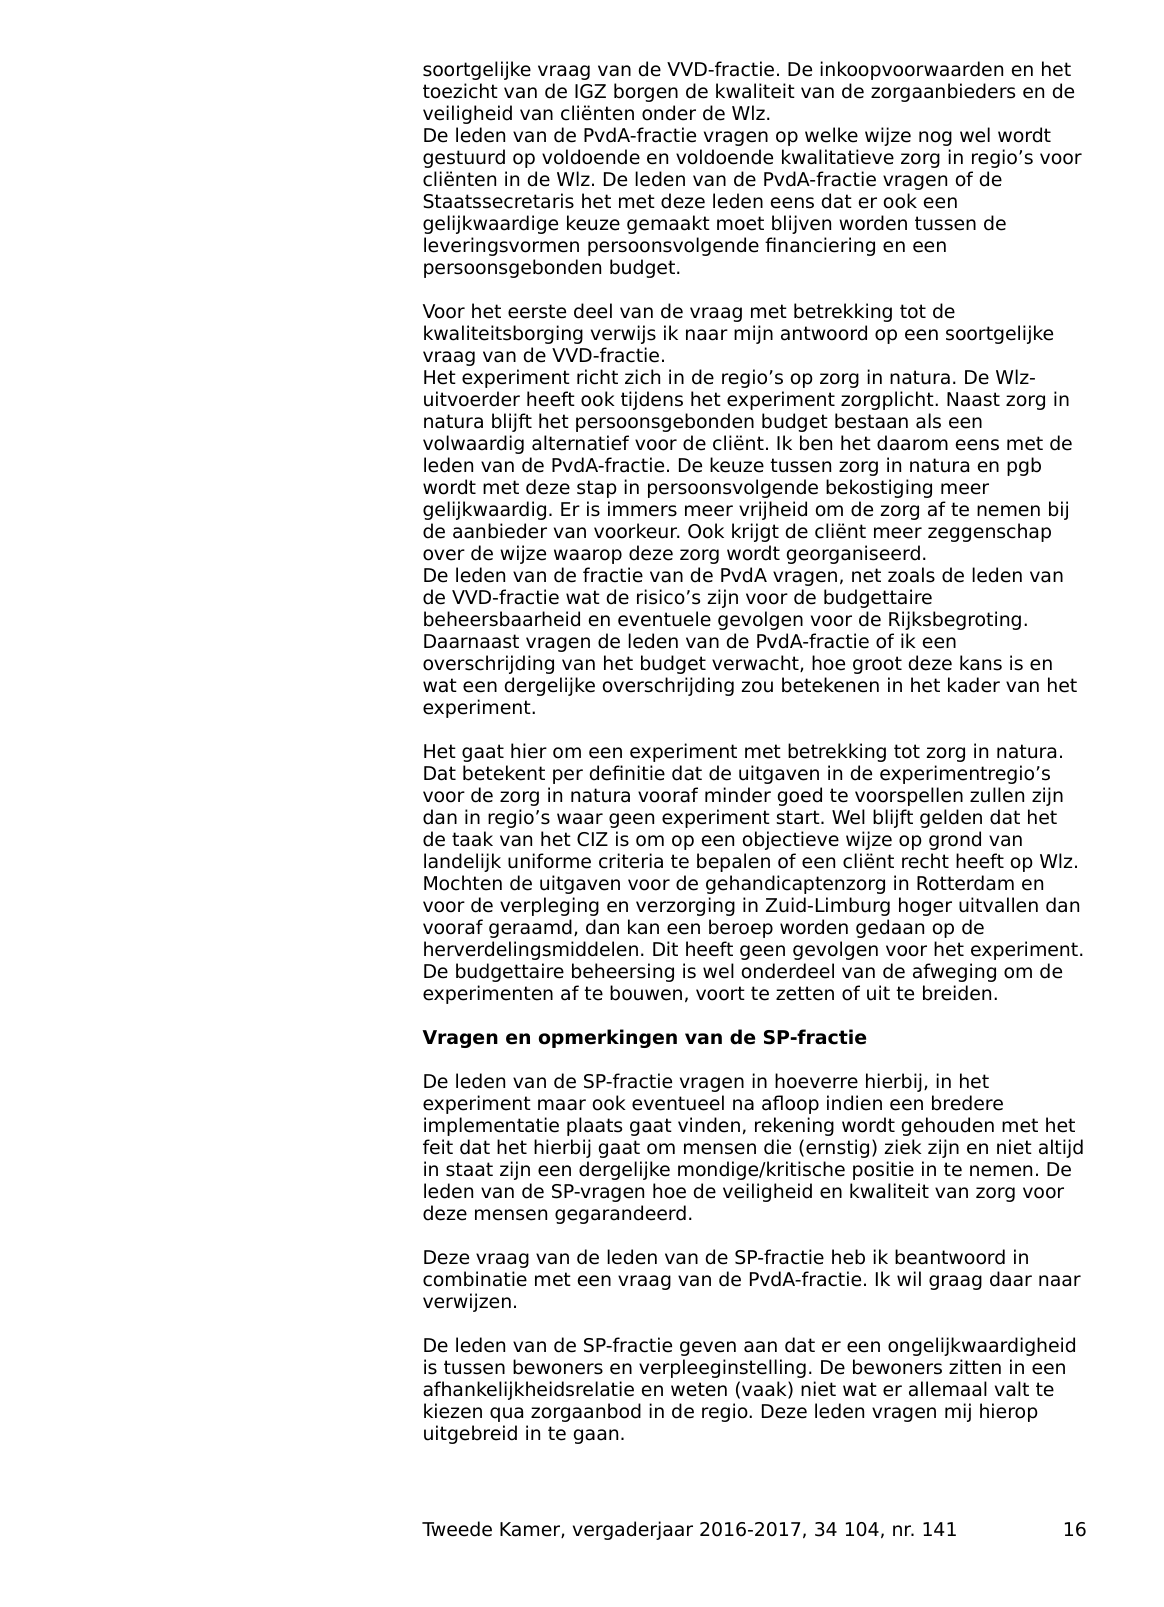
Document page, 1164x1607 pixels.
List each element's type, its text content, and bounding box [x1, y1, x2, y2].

text Deze vraag van de leden van de SP-fractie heb ik beantwoord in combinatie met een vraag van de PvdA-fractie. Ik wil graag daar naar verwijzen. [422, 1247, 1087, 1313]
text Het experiment richt zich in de regio’s op zorg in natura. De Wlz-uitvoerder heeft ook tijdens het experiment zorgplicht. Naast zorg in natura blijft het persoonsgebonden budget bestaan als een volwaardig alternatief voor de cliënt. Ik ben het daarom eens met de leden van de PvdA-fractie. De keuze tussen zorg in natura en pgb wordt met deze stap in persoonsvolgende bekostiging meer gelijkwaardig. Er is immers meer vrijheid om de zorg af te nemen bij de aanbieder van voorkeur. Ook krijgt de cliënt meer zeggenschap over de wijze waarop deze zorg wordt georganiseerd. [422, 367, 1087, 565]
text De leden van de SP-fractie geven aan dat er een ongelijkwaardigheid is tussen bewoners en verpleeginstelling. De bewoners zitten in een afhankelijkheidsrelatie en weten (vaak) niet wat er allemaal valt te kiezen qua zorgaanbod in de regio. Deze leden vragen mij hierop uitgebreid in te gaan. [422, 1335, 1087, 1445]
subtitle Vragen en opmerkingen van de SP-fractie [422, 1027, 1087, 1049]
text De leden van de PvdA-fractie vragen op welke wijze nog wel wordt gestuurd op voldoende en voldoende kwalitatieve zorg in regio’s voor cliënten in de Wlz. De leden van de PvdA-fractie vragen of de Staatssecretaris het met deze leden eens dat er ook een gelijkwaardige keuze gemaakt moet blijven worden tussen de leveringsvormen persoonsvolgende financiering en een persoonsgebonden budget. [422, 125, 1087, 279]
text soortgelijke vraag van de VVD-fractie. De inkoopvoorwaarden en het toezicht van de IGZ borgen de kwaliteit van de zorgaanbieders en de veiligheid van cliënten onder de Wlz. [422, 59, 1087, 125]
text De leden van de fractie van de PvdA vragen, net zoals de leden van de VVD-fractie wat de risico’s zijn voor de budgettaire beheersbaarheid en eventuele gevolgen voor de Rijksbegroting. [422, 565, 1087, 631]
text De leden van de SP-fractie vragen in hoeverre hierbij, in het experiment maar ook eventueel na afloop indien een bredere implementatie plaats gaat vinden, rekening wordt gehouden met het feit dat het hierbij gaat om mensen die (ernstig) ziek zijn en niet altijd in staat zijn een dergelijke mondige/kritische positie in te nemen. De leden van de SP-vragen hoe de veiligheid en kwaliteit van zorg voor deze mensen gegarandeerd. [422, 1071, 1087, 1225]
text Voor het eerste deel van de vraag met betrekking tot de kwaliteitsborging verwijs ik naar mijn antwoord op een soortgelijke vraag van de VVD-fractie. [422, 301, 1087, 367]
text Het gaat hier om een experiment met betrekking tot zorg in natura. Dat betekent per definitie dat de uitgaven in de experimentregio’s voor de zorg in natura vooraf minder goed te voorspellen zullen zijn dan in regio’s waar geen experiment start. Wel blijft gelden dat het de taak van het CIZ is om op een objectieve wijze op grond van landelijk uniforme criteria te bepalen of een cliënt recht heeft op Wlz. Mochten de uitgaven voor de gehandicaptenzorg in Rotterdam en voor de verpleging en verzorging in Zuid-Limburg hoger uitvallen dan vooraf geraamd, dan kan een beroep worden gedaan op de herverdelingsmiddelen. Dit heeft geen gevolgen voor het experiment. De budgettaire beheersing is wel onderdeel van de afweging om de experimenten af te bouwen, voort te zetten of uit te breiden. [422, 741, 1087, 1004]
text Daarnaast vragen de leden van de PvdA-fractie of ik een overschrijding van het budget verwacht, hoe groot deze kans is en wat een dergelijke overschrijding zou betekenen in het kader van het experiment. [422, 631, 1087, 719]
